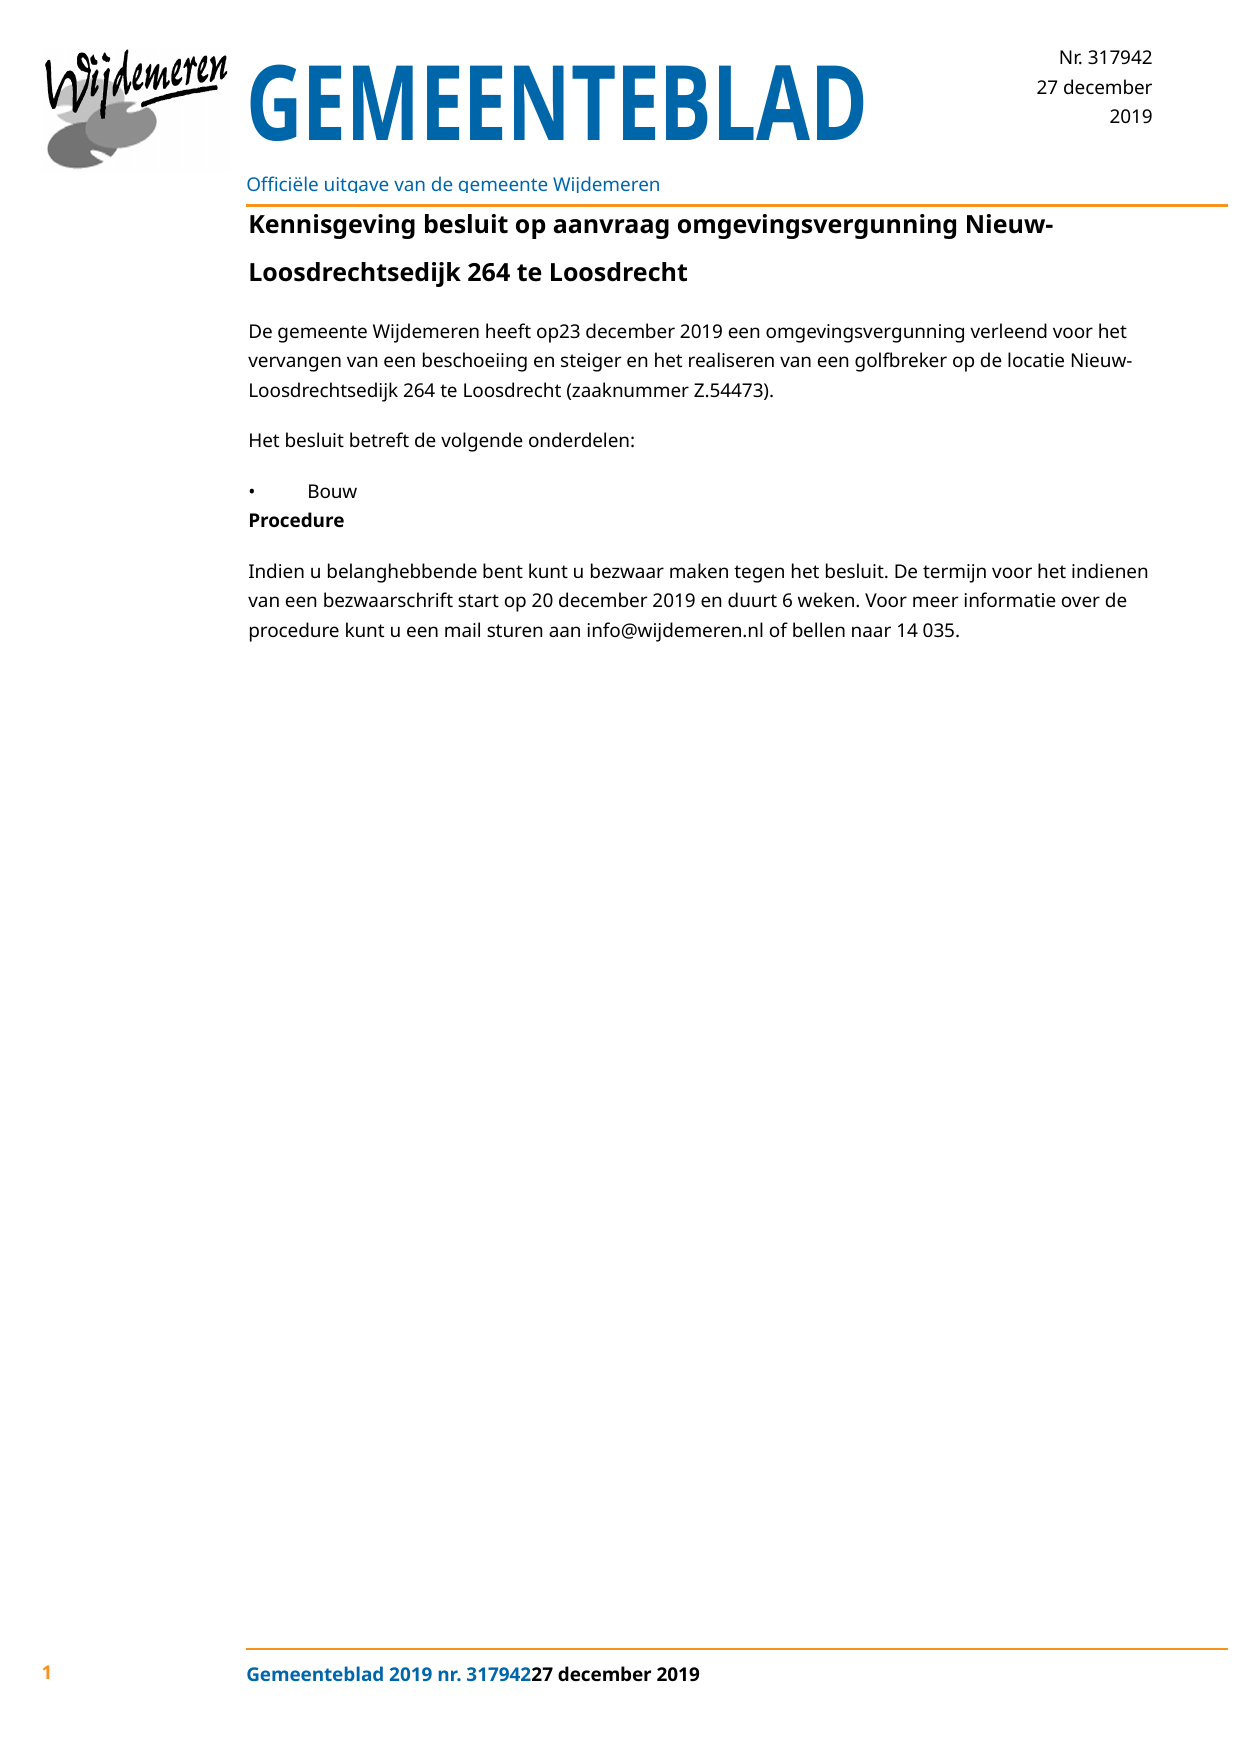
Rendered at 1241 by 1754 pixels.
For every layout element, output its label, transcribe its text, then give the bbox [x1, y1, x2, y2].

text Indien u belanghebbende bent kunt u bezwaar maken tegen het besluit. De termijn voor het indienen van een bezwaarschrift start op 20 december 2019 en duurt 6 weken. Voor meer informatie over de procedure kunt u een mail sturen aan info@wijdemeren.nl of bellen naar 14 035. [248, 558, 1152, 643]
picture [41, 47, 231, 172]
text Procedure [248, 507, 1152, 533]
text De gemeente Wijdemeren heeft op23 december 2019 een omgevingsvergunning verleend voor het vervangen van een beschoeiing en steiger en het realiseren van een golfbreker op de locatie Nieuw-Loosdrechtsedijk 264 te Loosdrecht (zaaknummer Z.54473). [248, 318, 1152, 403]
text Kennisgeving besluit op aanvraag omgevingsvergunning Nieuw-Loosdrechtsedijk 264 te Loosdrecht [248, 207, 1152, 288]
list Bouw [248, 478, 1152, 504]
text Het besluit betreft de volgende onderdelen: [248, 427, 1152, 453]
